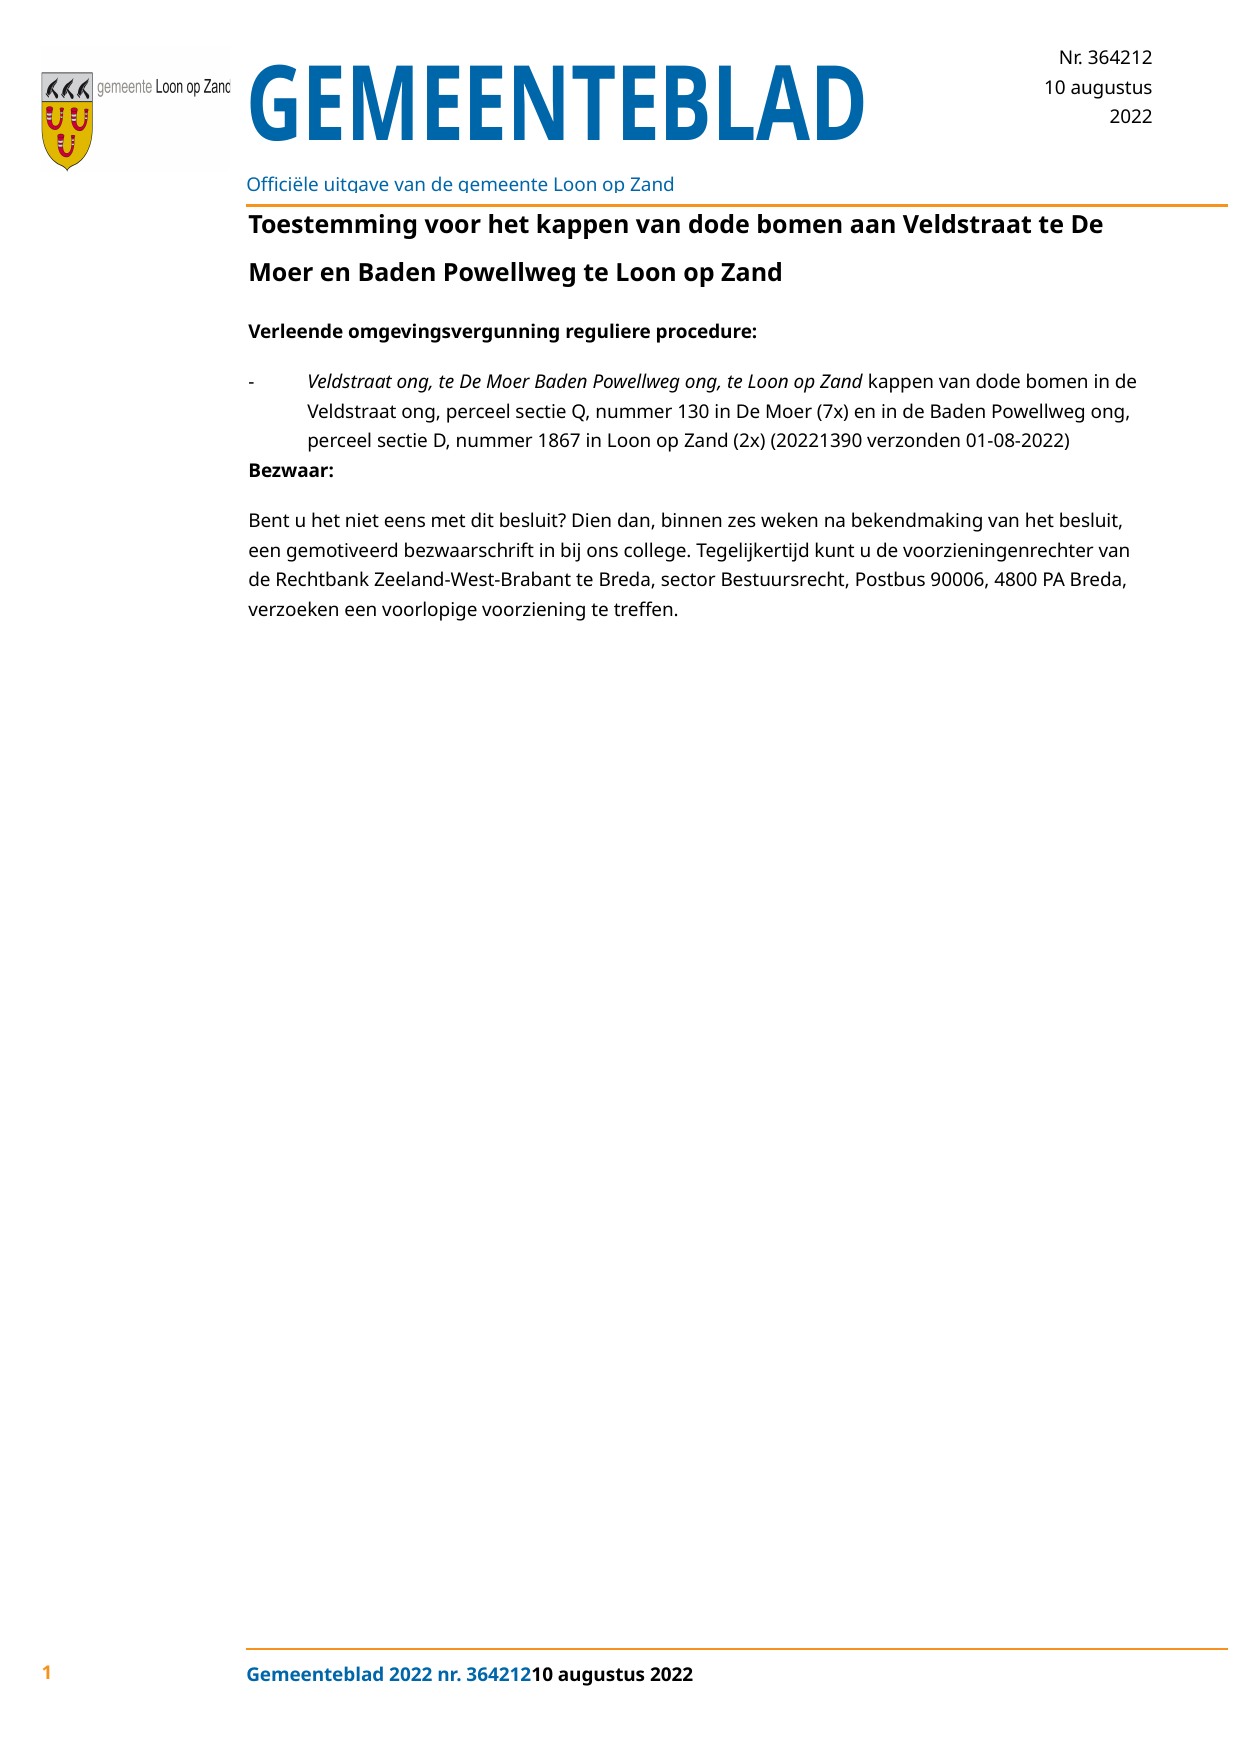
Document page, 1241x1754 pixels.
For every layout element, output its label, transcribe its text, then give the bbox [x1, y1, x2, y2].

picture [41, 47, 231, 172]
text Bezwaar: [248, 457, 1152, 483]
text Verleende omgevingsvergunning reguliere procedure: [248, 318, 1152, 344]
text Bent u het niet eens met dit besluit? Dien dan, binnen zes weken na bekendmaking van het besluit, een gemotiveerd bezwaarschrift in bij ons college. Tegelijkertijd kunt u de voorzieningenrechter van de Rechtbank Zeeland-West-Brabant te Breda, sector Bestuursrecht, Postbus 90006, 4800 PA Breda, verzoeken een voorlopige voorziening te treffen. [248, 507, 1152, 622]
list Veldstraat ong, te De Moer Baden Powellweg ong, te Loon op Zand kappen van dode bomen in de Veldstraat ong, perceel sectie Q, nummer 130 in De Moer (7x) en in de Baden Powellweg ong, perceel sectie D, nummer 1867 in Loon op Zand (2x) (20221390 verzonden 01-08-2022) [248, 368, 1152, 453]
text Toestemming voor het kappen van dode bomen aan Veldstraat te De Moer en Baden Powellweg te Loon op Zand [248, 207, 1152, 288]
